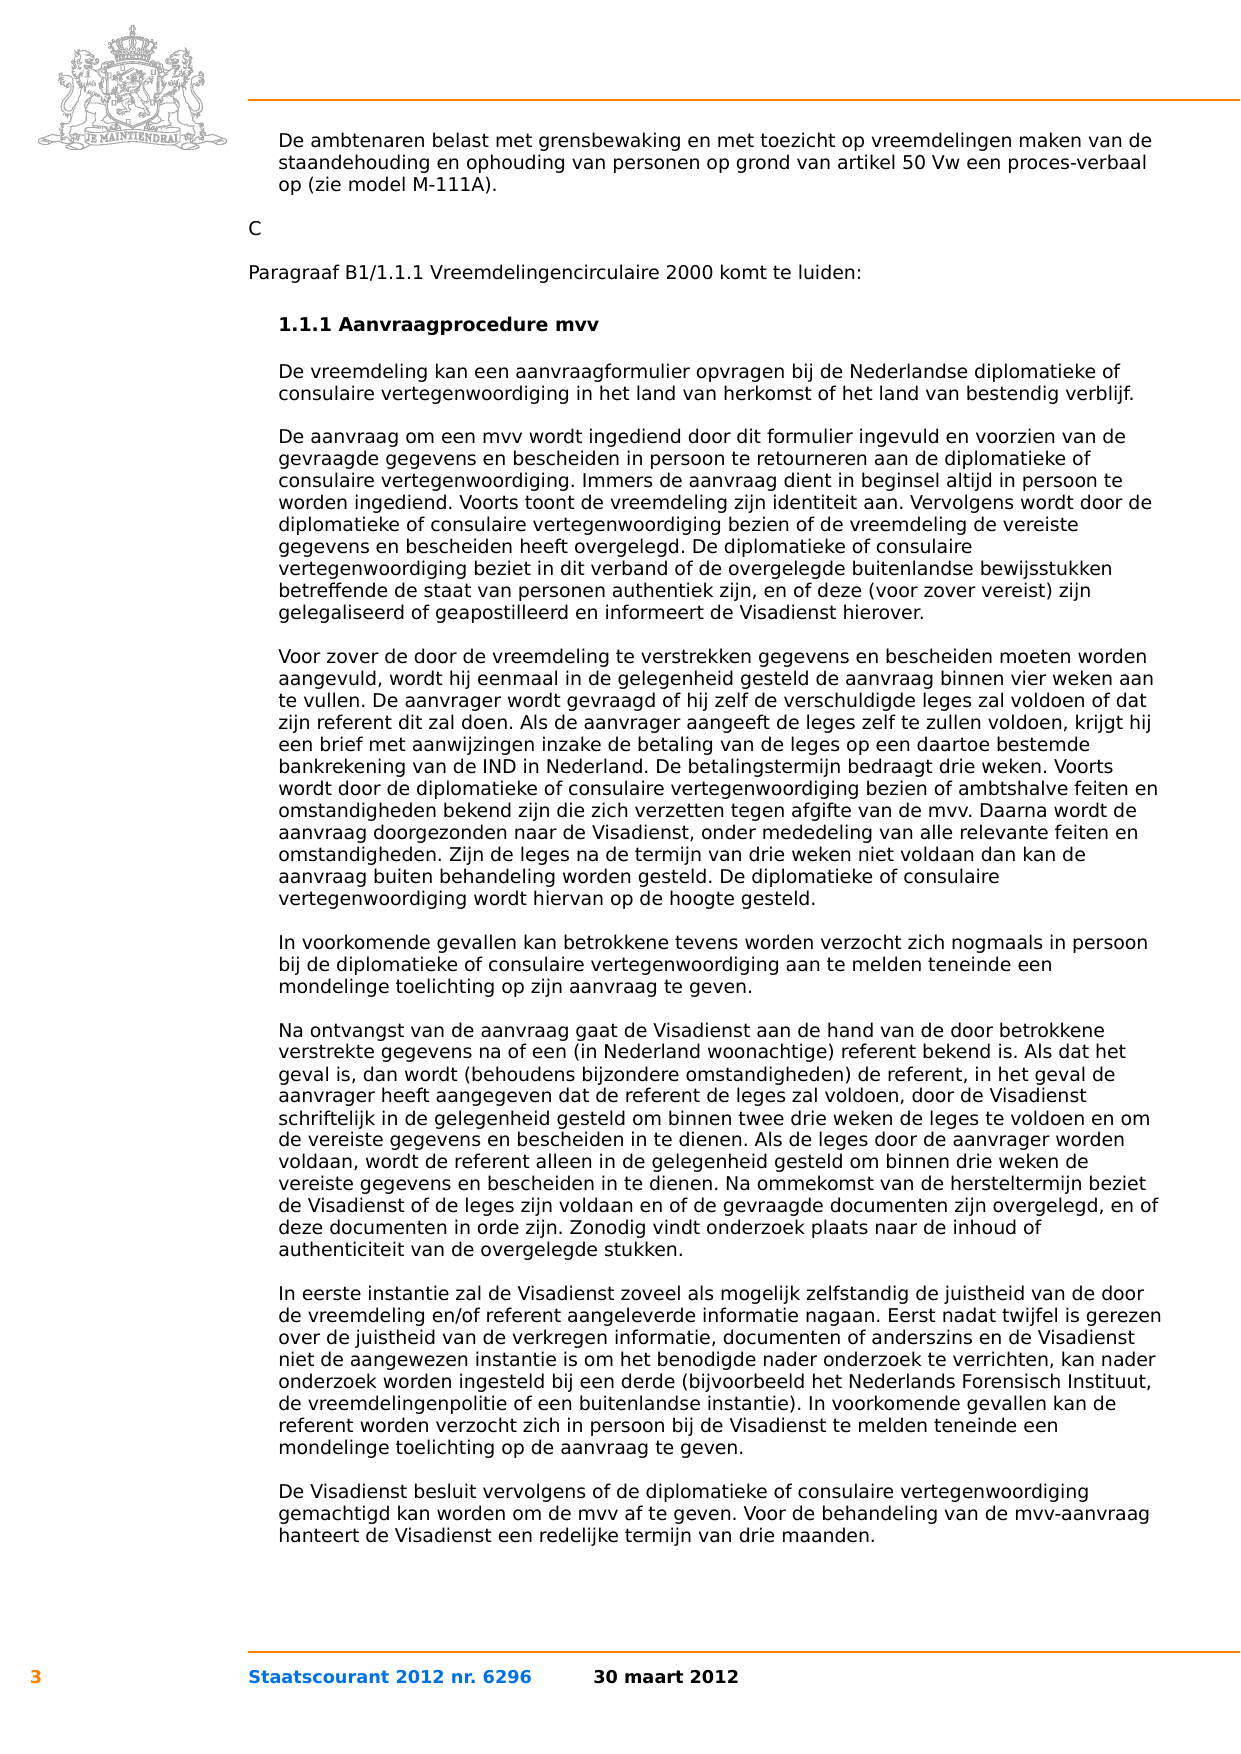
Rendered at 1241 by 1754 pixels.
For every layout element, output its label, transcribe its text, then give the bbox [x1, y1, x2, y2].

text Voor zover de door de vreemdeling te verstrekken gegevens en bescheiden moeten worden aangevuld, wordt hij eenmaal in de gelegenheid gesteld de aanvraag binnen vier weken aan te vullen. De aanvrager wordt gevraagd of hij zelf de verschuldigde leges zal voldoen of dat zijn referent dit zal doen. Als de aanvrager aangeeft de leges zelf te zullen voldoen, krijgt hij een brief met aanwijzingen inzake de betaling van de leges op een daartoe bestemde bankrekening van de IND in Nederland. De betalingstermijn bedraagt drie weken. Voorts wordt door de diplomatieke of consulaire vertegenwoordiging bezien of ambtshalve feiten en omstandigheden bekend zijn die zich verzetten tegen afgifte van de mvv. Daarna wordt de aanvraag doorgezonden naar de Visadienst, onder mededeling van alle relevante feiten en omstandigheden. Zijn de leges na de termijn van drie weken niet voldaan dan kan de aanvraag buiten behandeling worden gesteld. De diplomatieke of consulaire vertegenwoordiging wordt hiervan op de hoogte gesteld. [278, 646, 1163, 910]
text In eerste instantie zal de Visadienst zoveel als mogelijk zelfstandig de juistheid van de door de vreemdeling en/of referent aangeleverde informatie nagaan. Eerst nadat twijfel is gerezen over de juistheid van de verkregen informatie, documenten of anderszins en de Visadienst niet de aangewezen instantie is om het benodigde nader onderzoek te verrichten, kan nader onderzoek worden ingesteld bij een derde (bijvoorbeeld het Nederlands Forensisch Instituut, de vreemdelingenpolitie of een buitenlandse instantie). In voorkomende gevallen kan de referent worden verzocht zich in persoon bij de Visadienst te melden teneinde een mondelinge toelichting op de aanvraag te geven. [278, 1283, 1163, 1459]
text De Visadienst besluit vervolgens of de diplomatieke of consulaire vertegenwoordiging gemachtigd kan worden om de mvv af te geven. Voor de behandeling van de mvv-aanvraag hanteert de Visadienst een redelijke termijn van drie maanden. [278, 1481, 1163, 1547]
subtitle 1.1.1 Aanvraagprocedure mvv [278, 313, 1163, 336]
text De ambtenaren belast met grensbewaking en met toezicht op vreemdelingen maken van de staandehouding en ophouding van personen op grond van artikel 50 Vw een proces-verbaal op (zie model M-111A). [278, 130, 1163, 196]
text Paragraaf B1/1.1.1 Vreemdelingencirculaire 2000 komt te luiden: [248, 262, 1163, 283]
text Na ontvangst van de aanvraag gaat de Visadienst aan de hand van de door betrokkene verstrekte gegevens na of een (in Nederland woonachtige) referent bekend is. Als dat het geval is, dan wordt (behoudens bijzondere omstandigheden) de referent, in het geval de aanvrager heeft aangegeven dat de referent de leges zal voldoen, door de Visadienst schriftelijk in de gelegenheid gesteld om binnen twee drie weken de leges te voldoen en om de vereiste gegevens en bescheiden in te dienen. Als de leges door de aanvrager worden voldaan, wordt de referent alleen in de gelegenheid gesteld om binnen drie weken de vereiste gegevens en bescheiden in te dienen. Na ommekomst van de hersteltermijn beziet de Visadienst of de leges zijn voldaan en of de gevraagde documenten zijn overgelegd, en of deze documenten in orde zijn. Zonodig vindt onderzoek plaats naar de inhoud of authenticiteit van de overgelegde stukken. [278, 1019, 1163, 1261]
text In voorkomende gevallen kan betrokkene tevens worden verzocht zich nogmaals in persoon bij de diplomatieke of consulaire vertegenwoordiging aan te melden teneinde een mondelinge toelichting op zijn aanvraag te geven. [278, 932, 1163, 998]
picture [38, 25, 227, 150]
text C [248, 218, 1163, 240]
text De vreemdeling kan een aanvraagformulier opvragen bij de Nederlandse diplomatieke of consulaire vertegenwoordiging in het land van herkomst of het land van bestendig verblijf. [278, 361, 1163, 404]
text De aanvraag om een mvv wordt ingediend door dit formulier ingevuld en voorzien van de gevraagde gegevens en bescheiden in persoon te retourneren aan de diplomatieke of consulaire vertegenwoordiging. Immers de aanvraag dient in beginsel altijd in persoon te worden ingediend. Voorts toont de vreemdeling zijn identiteit aan. Vervolgens wordt door de diplomatieke of consulaire vertegenwoordiging bezien of de vreemdeling de vereiste gegevens en bescheiden heeft overgelegd. De diplomatieke of consulaire vertegenwoordiging beziet in dit verband of de overgelegde buitenlandse bewijsstukken betreffende de staat van personen authentiek zijn, en of deze (voor zover vereist) zijn gelegaliseerd of geapostilleerd en informeert de Visadienst hierover. [278, 426, 1163, 624]
